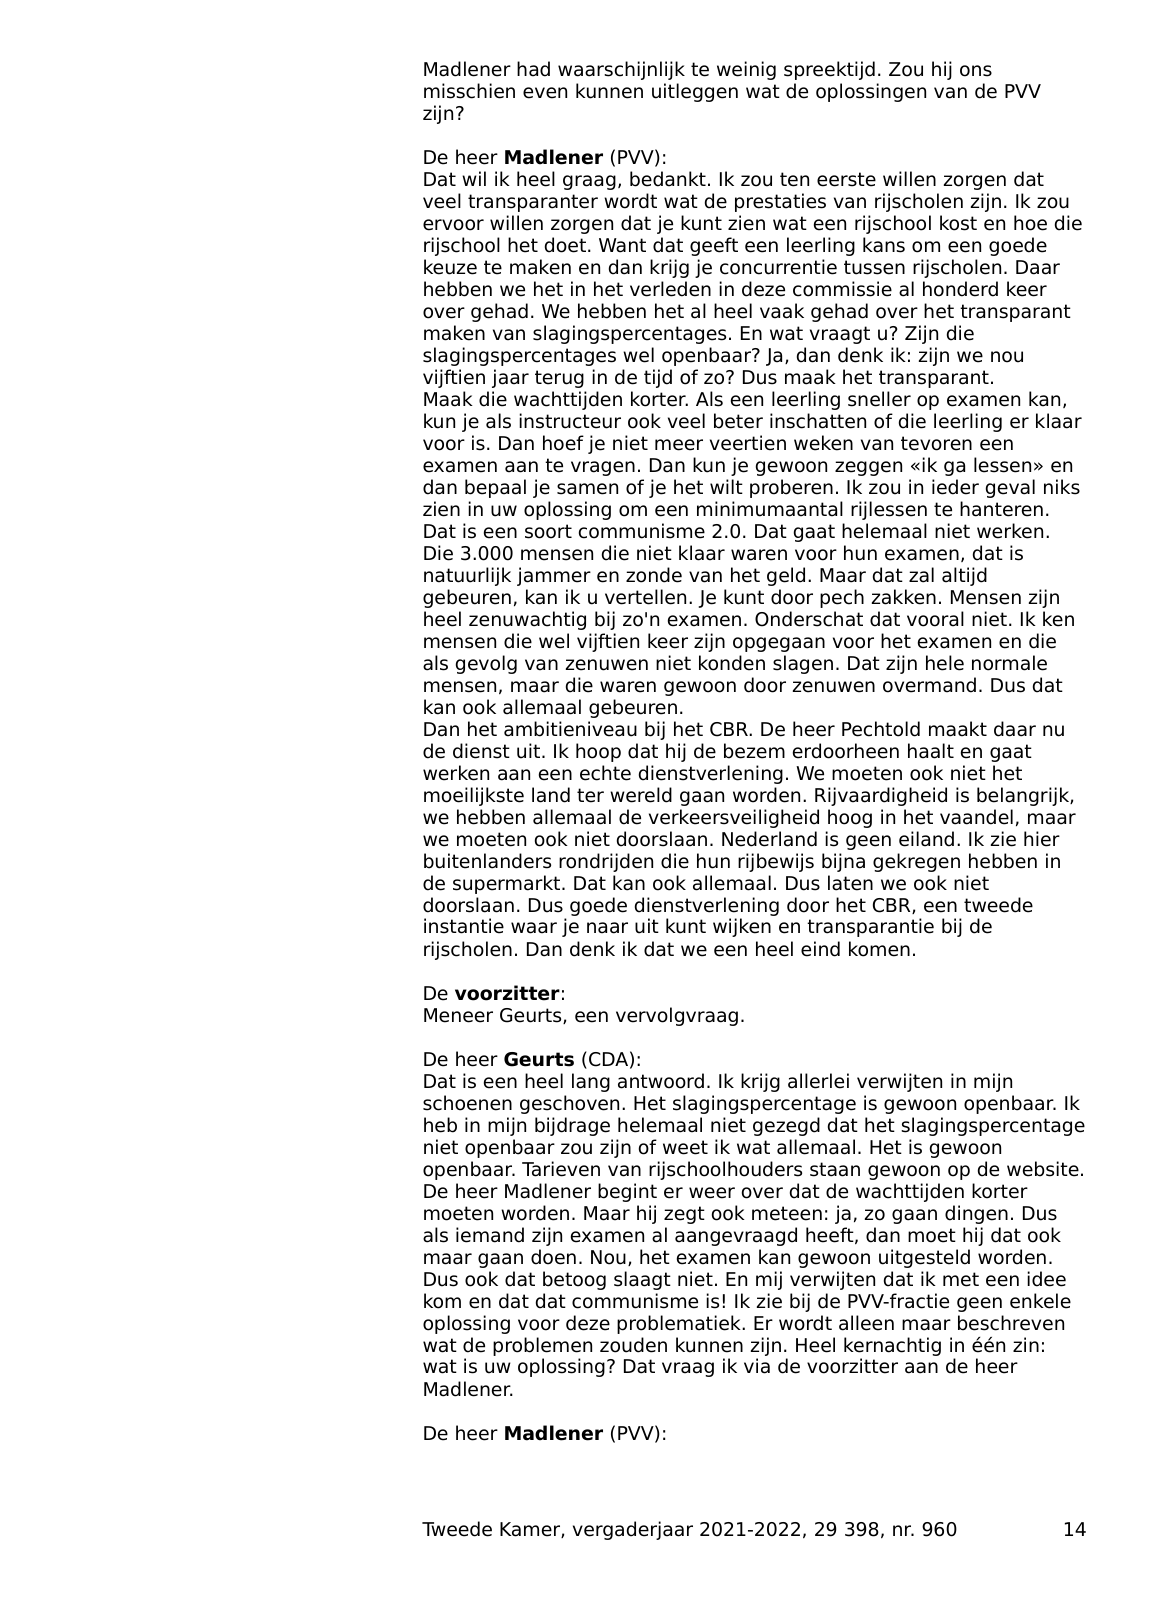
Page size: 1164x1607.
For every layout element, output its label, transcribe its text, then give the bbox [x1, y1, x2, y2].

text Maak die wachttijden korter. Als een leerling sneller op examen kan, kun je als instructeur ook veel beter inschatten of die leerling er klaar voor is. Dan hoef je niet meer veertien weken van tevoren een examen aan te vragen. Dan kun je gewoon zeggen «ik ga lessen» en dan bepaal je samen of je het wilt proberen. Ik zou in ieder geval niks zien in uw oplossing om een minimumaantal rijlessen te hanteren. Dat is een soort communisme 2.0. Dat gaat helemaal niet werken. Die 3.000 mensen die niet klaar waren voor hun examen, dat is natuurlijk jammer en zonde van het geld. Maar dat zal altijd gebeuren, kan ik u vertellen. Je kunt door pech zakken. Mensen zijn heel zenuwachtig bij zo'n examen. Onderschat dat vooral niet. Ik ken mensen die wel vijftien keer zijn opgegaan voor het examen en die als gevolg van zenuwen niet konden slagen. Dat zijn hele normale mensen, maar die waren gewoon door zenuwen overmand. Dus dat kan ook allemaal gebeuren. [422, 389, 1087, 719]
text De heer Madlener (PVV): [422, 1423, 1087, 1444]
text De heer Geurts (CDA): [422, 1049, 1087, 1071]
text Dat wil ik heel graag, bedankt. Ik zou ten eerste willen zorgen dat veel transparanter wordt wat de prestaties van rijscholen zijn. Ik zou ervoor willen zorgen dat je kunt zien wat een rijschool kost en hoe die rijschool het doet. Want dat geeft een leerling kans om een goede keuze te maken en dan krijg je concurrentie tussen rijscholen. Daar hebben we het in het verleden in deze commissie al honderd keer over gehad. We hebben het al heel vaak gehad over het transparant maken van slagingspercentages. En wat vraagt u? Zijn die slagingspercentages wel openbaar? Ja, dan denk ik: zijn we nou vijftien jaar terug in de tijd of zo? Dus maak het transparant. [422, 169, 1087, 389]
text Meneer Geurts, een vervolgvraag. [422, 1004, 1087, 1027]
text Madlener had waarschijnlijk te weinig spreektijd. Zou hij ons misschien even kunnen uitleggen wat de oplossingen van de PVV zijn? [422, 59, 1087, 125]
text De voorzitter: [422, 983, 1087, 1004]
text Dan het ambitieniveau bij het CBR. De heer Pechtold maakt daar nu de dienst uit. Ik hoop dat hij de bezem erdoorheen haalt en gaat werken aan een echte dienstverlening. We moeten ook niet het moeilijkste land ter wereld gaan worden. Rijvaardigheid is belangrijk, we hebben allemaal de verkeersveiligheid hoog in het vaandel, maar we moeten ook niet doorslaan. Nederland is geen eiland. Ik zie hier buitenlanders rondrijden die hun rijbewijs bijna gekregen hebben in de supermarkt. Dat kan ook allemaal. Dus laten we ook niet doorslaan. Dus goede dienstverlening door het CBR, een tweede instantie waar je naar uit kunt wijken en transparantie bij de rijscholen. Dan denk ik dat we een heel eind komen. [422, 719, 1087, 960]
text Dat is een heel lang antwoord. Ik krijg allerlei verwijten in mijn schoenen geschoven. Het slagingspercentage is gewoon openbaar. Ik heb in mijn bijdrage helemaal niet gezegd dat het slagingspercentage niet openbaar zou zijn of weet ik wat allemaal. Het is gewoon openbaar. Tarieven van rijschoolhouders staan gewoon op de website. De heer Madlener begint er weer over dat de wachttijden korter moeten worden. Maar hij zegt ook meteen: ja, zo gaan dingen. Dus als iemand zijn examen al aangevraagd heeft, dan moet hij dat ook maar gaan doen. Nou, het examen kan gewoon uitgesteld worden. Dus ook dat betoog slaagt niet. En mij verwijten dat ik met een idee kom en dat dat communisme is! Ik zie bij de PVV-fractie geen enkele oplossing voor deze problematiek. Er wordt alleen maar beschreven wat de problemen zouden kunnen zijn. Heel kernachtig in één zin: wat is uw oplossing? Dat vraag ik via de voorzitter aan de heer Madlener. [422, 1071, 1087, 1400]
text De heer Madlener (PVV): [422, 147, 1087, 169]
